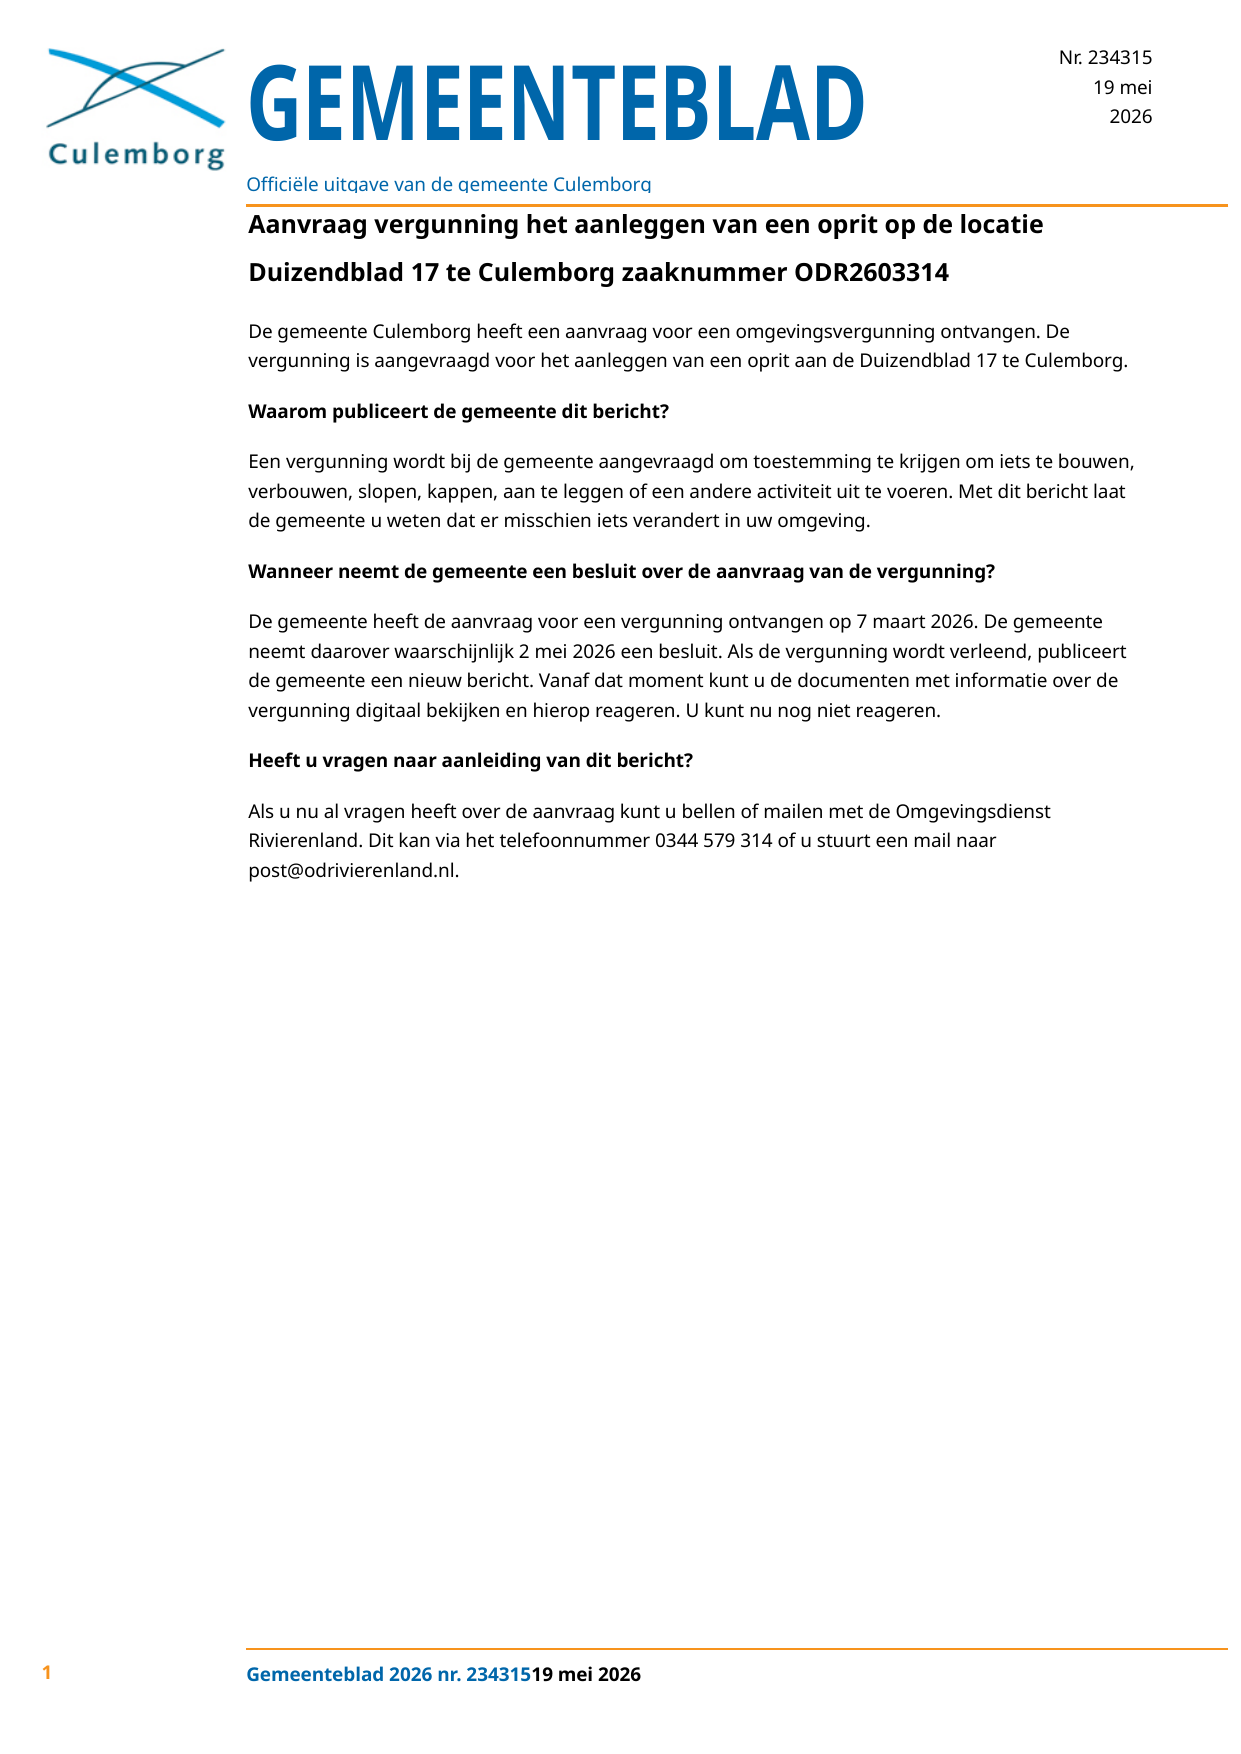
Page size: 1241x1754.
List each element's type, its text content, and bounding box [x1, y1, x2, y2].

text Aanvraag vergunning het aanleggen van een oprit op de locatie Duizendblad 17 te Culemborg zaaknummer ODR2603314 [248, 207, 1152, 288]
text De gemeente Culemborg heeft een aanvraag voor een omgevingsvergunning ontvangen. De vergunning is aangevraagd voor het aanleggen van een oprit aan de Duizendblad 17 te Culemborg. [248, 318, 1152, 373]
text Wanneer neemt de gemeente een besluit over de aanvraag van de vergunning? [248, 558, 1152, 584]
text Waarom publiceert de gemeente dit bericht? [248, 398, 1152, 424]
text Heeft u vragen naar aanleiding van dit bericht? [248, 747, 1152, 773]
text Als u nu al vragen heeft over de aanvraag kunt u bellen of mailen met de Omgevingsdienst Rivierenland. Dit kan via het telefoonnummer 0344 579 314 of u stuurt een mail naar post@odrivierenland.nl. [248, 798, 1152, 883]
text De gemeente heeft de aanvraag voor een vergunning ontvangen op 7 maart 2026. De gemeente neemt daarover waarschijnlijk 2 mei 2026 een besluit. Als de vergunning wordt verleend, publiceert de gemeente een nieuw bericht. Vanaf dat moment kunt u de documenten met informatie over de vergunning digitaal bekijken en hierop reageren. U kunt nu nog niet reageren. [248, 608, 1152, 723]
picture [41, 47, 231, 172]
text Een vergunning wordt bij de gemeente aangevraagd om toestemming te krijgen om iets te bouwen, verbouwen, slopen, kappen, aan te leggen of een andere activiteit uit te voeren. Met dit bericht laat de gemeente u weten dat er misschien iets verandert in uw omgeving. [248, 448, 1152, 533]
